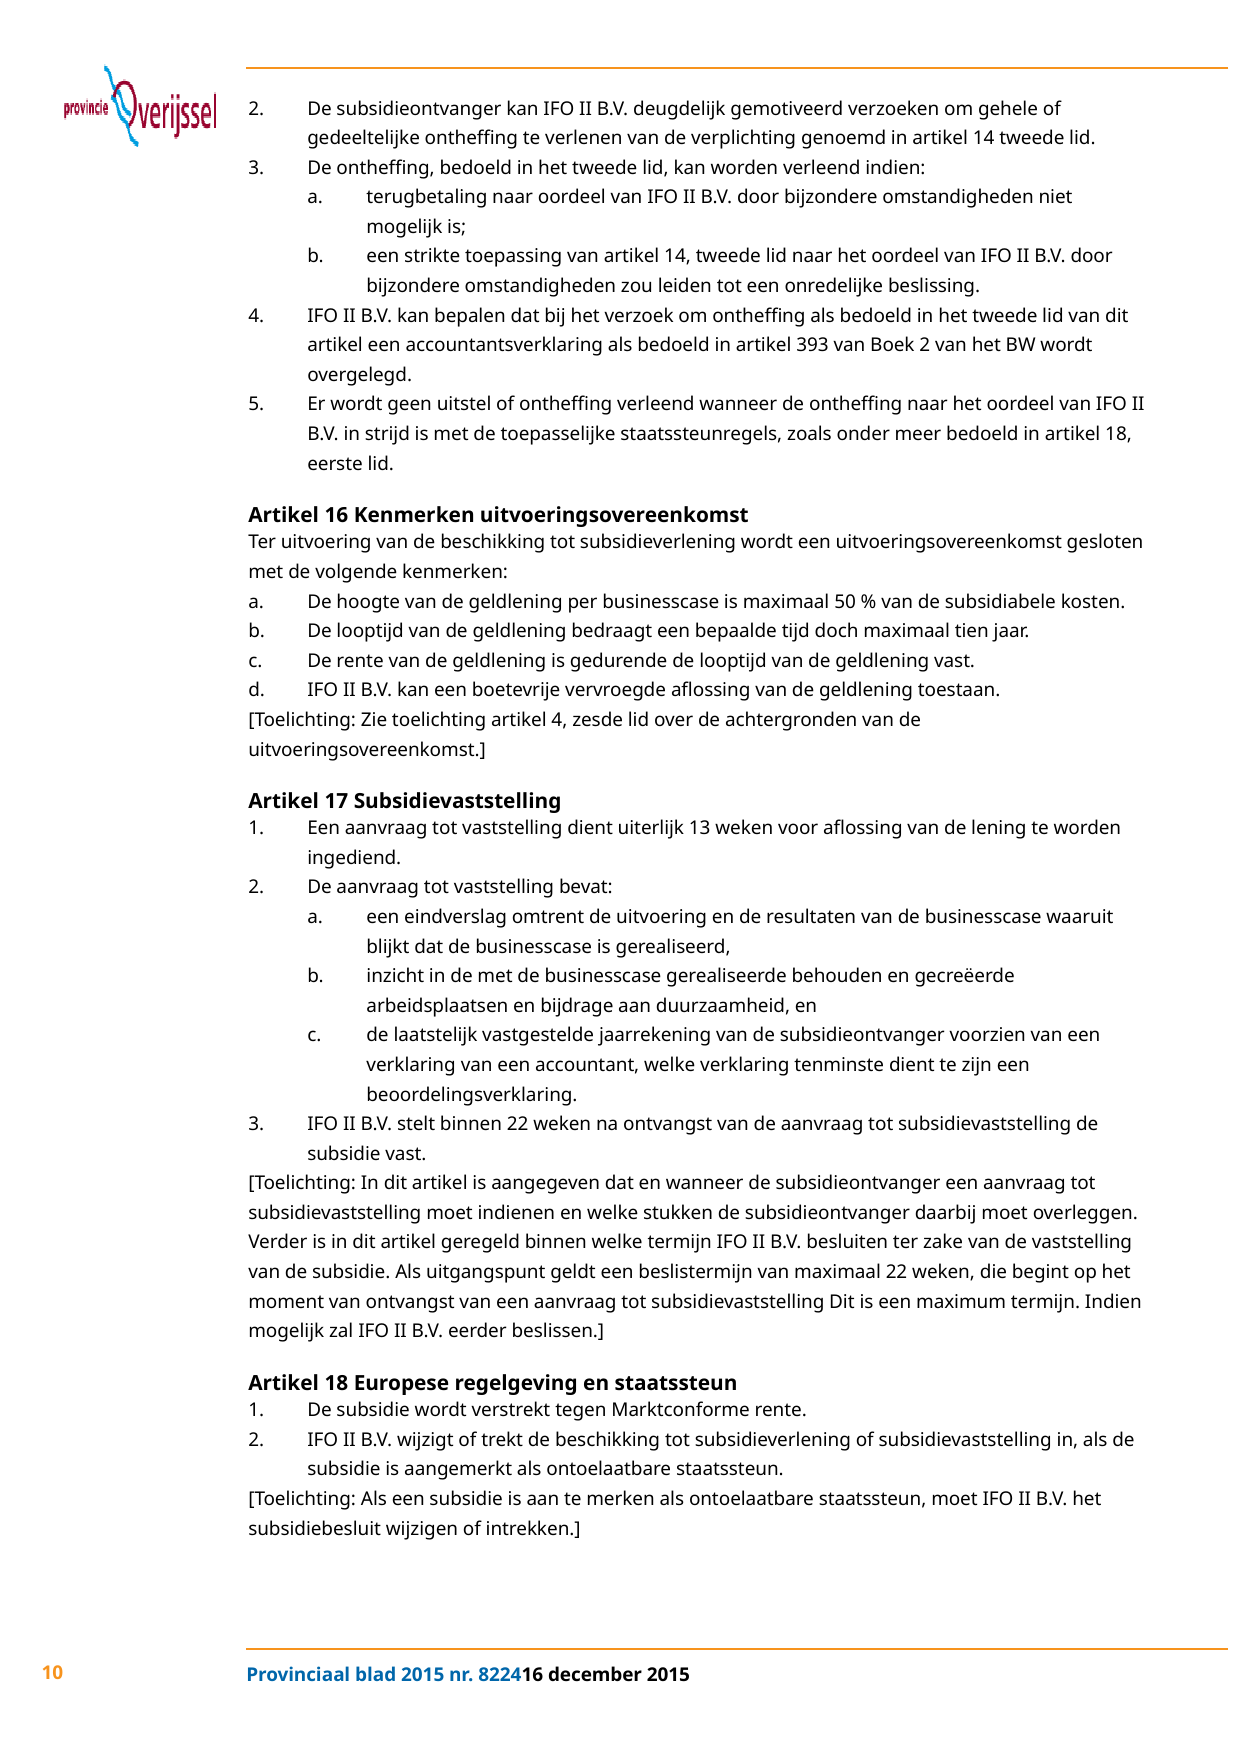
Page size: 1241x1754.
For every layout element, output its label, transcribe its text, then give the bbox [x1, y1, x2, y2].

list De subsidieontvanger kan IFO II B.V. deugdelijk gemotiveerd verzoeken om gehele of gedeeltelijke ontheffing te verlenen van de verplichting genoemd in artikel 14 tweede lid. [248, 95, 1152, 150]
list IFO II B.V. wijzigt of trekt de beschikking tot subsidieverlening of subsidievaststelling in, als de subsidie is aangemerkt als ontoelaatbare staatssteun. [248, 1426, 1152, 1481]
list De looptijd van de geldlening bedraagt een bepaalde tijd doch maximaal tien jaar. [248, 617, 1152, 643]
text Artikel 16 Kenmerken uitvoeringsovereenkomst [248, 500, 1152, 529]
list een eindverslag omtrent de uitvoering en de resultaten van de businesscase waaruit blijkt dat de businesscase is gerealiseerd, [307, 903, 1152, 959]
text [Toelichting: Als een subsidie is aan te merken als ontoelaatbare staatssteun, moet IFO II B.V. het subsidiebesluit wijzigen of intrekken.] [248, 1485, 1152, 1540]
text [Toelichting: In dit artikel is aangegeven dat en wanneer de subsidieontvanger een aanvraag tot subsidievaststelling moet indienen en welke stukken de subsidieontvanger daarbij moet overleggen. Verder is in dit artikel geregeld binnen welke termijn IFO II B.V. besluiten ter zake van de vaststelling van de subsidie. Als uitgangspunt geldt een beslistermijn van maximaal 22 weken, die begint op het moment van ontvangst van een aanvraag tot subsidievaststelling Dit is een maximum termijn. Indien mogelijk zal IFO II B.V. eerder beslissen.] [248, 1169, 1152, 1343]
list De hoogte van de geldlening per businesscase is maximaal 50 % van de subsidiabele kosten. [248, 588, 1152, 613]
list de laatstelijk vastgestelde jaarrekening van de subsidieontvanger voorzien van een verklaring van een accountant, welke verklaring tenminste dient te zijn een beoordelingsverklaring. [307, 1022, 1152, 1107]
picture [41, 47, 231, 172]
list IFO II B.V. kan bepalen dat bij het verzoek om ontheffing als bedoeld in het tweede lid van dit artikel een accountantsverklaring als bedoeld in artikel 393 van Boek 2 van het BW wordt overgelegd. [248, 302, 1152, 387]
list De aanvraag tot vaststelling bevat: [248, 874, 1152, 899]
text Ter uitvoering van de beschikking tot subsidieverlening wordt een uitvoeringsovereenkomst gesloten met de volgende kenmerken: [248, 529, 1152, 584]
list een strikte toepassing van artikel 14, tweede lid naar het oordeel van IFO II B.V. door bijzondere omstandigheden zou leiden tot een onredelijke beslissing. [307, 243, 1152, 298]
list De rente van de geldlening is gedurende de looptijd van de geldlening vast. [248, 647, 1152, 673]
list terugbetaling naar oordeel van IFO II B.V. door bijzondere omstandigheden niet mogelijk is; [307, 183, 1152, 239]
list Een aanvraag tot vaststelling dient uiterlijk 13 weken voor aflossing van de lening te worden ingediend. [248, 814, 1152, 870]
list De subsidie wordt verstrekt tegen Marktconforme rente. [248, 1396, 1152, 1422]
list De ontheffing, bedoeld in het tweede lid, kan worden verleend indien: [248, 154, 1152, 180]
text Artikel 18 Europese regelgeving en staatssteun [248, 1368, 1152, 1396]
list IFO II B.V. kan een boetevrije vervroegde aflossing van de geldlening toestaan. [248, 677, 1152, 702]
text [Toelichting: Zie toelichting artikel 4, zesde lid over de achtergronden van de uitvoeringsovereenkomst.] [248, 706, 1152, 761]
list inzicht in de met de businesscase gerealiseerde behouden en gecreëerde arbeidsplaatsen en bijdrage aan duurzaamheid, en [307, 962, 1152, 1018]
list Er wordt geen uitstel of ontheffing verleend wanneer de ontheffing naar het oordeel van IFO II B.V. in strijd is met de toepasselijke staatssteunregels, zoals onder meer bedoeld in artikel 18, eerste lid. [248, 391, 1152, 476]
list IFO II B.V. stelt binnen 22 weken na ontvangst van de aanvraag tot subsidievaststelling de subsidie vast. [248, 1110, 1152, 1166]
text Artikel 17 Subsidievaststelling [248, 786, 1152, 814]
